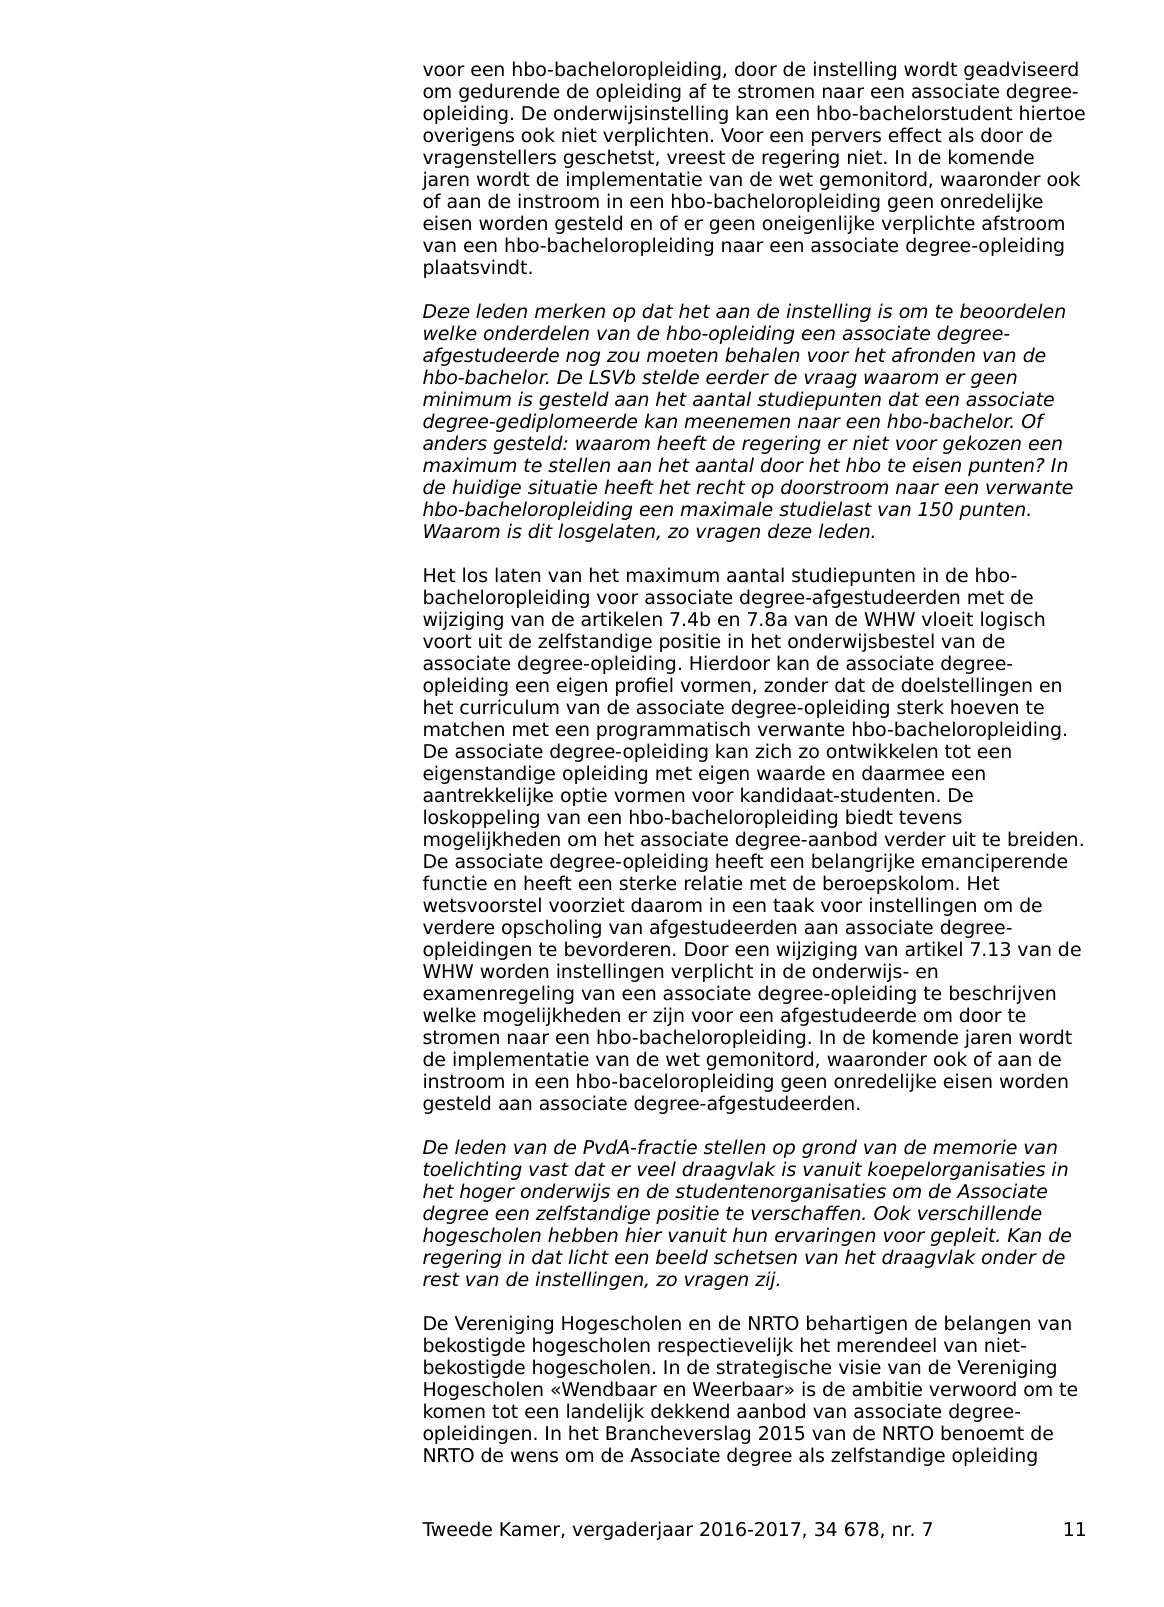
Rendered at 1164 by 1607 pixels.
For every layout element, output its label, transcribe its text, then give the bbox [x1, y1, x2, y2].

text voor een hbo-bacheloropleiding, door de instelling wordt geadviseerd om gedurende de opleiding af te stromen naar een associate degree-opleiding. De onderwijsinstelling kan een hbo-bachelorstudent hiertoe overigens ook niet verplichten. Voor een pervers effect als door de vragenstellers geschetst, vreest de regering niet. In de komende jaren wordt de implementatie van de wet gemonitord, waaronder ook of aan de instroom in een hbo-bacheloropleiding geen onredelijke eisen worden gesteld en of er geen oneigenlijke verplichte afstroom van een hbo-bacheloropleiding naar een associate degree-opleiding plaatsvindt. [422, 59, 1087, 279]
text De Vereniging Hogescholen en de NRTO behartigen de belangen van bekostigde hogescholen respectievelijk het merendeel van niet-bekostigde hogescholen. In de strategische visie van de Vereniging Hogescholen «Wendbaar en Weerbaar» is de ambitie verwoord om te komen tot een landelijk dekkend aanbod van associate degree-opleidingen. In het Brancheverslag 2015 van de NRTO benoemt de NRTO de wens om de Associate degree als zelfstandige opleiding [422, 1313, 1087, 1467]
text Het los laten van het maximum aantal studiepunten in de hbo-bacheloropleiding voor associate degree-afgestudeerden met de wijziging van de artikelen 7.4b en 7.8a van de WHW vloeit logisch voort uit de zelfstandige positie in het onderwijsbestel van de associate degree-opleiding. Hierdoor kan de associate degree-opleiding een eigen profiel vormen, zonder dat de doelstellingen en het curriculum van de associate degree-opleiding sterk hoeven te matchen met een programmatisch verwante hbo-bacheloropleiding. De associate degree-opleiding kan zich zo ontwikkelen tot een eigenstandige opleiding met eigen waarde en daarmee een aantrekkelijke optie vormen voor kandidaat-studenten. De loskoppeling van een hbo-bacheloropleiding biedt tevens mogelijkheden om het associate degree-aanbod verder uit te breiden. [422, 565, 1087, 851]
text De leden van de PvdA-fractie stellen op grond van de memorie van toelichting vast dat er veel draagvlak is vanuit koepelorganisaties in het hoger onderwijs en de studentenorganisaties om de Associate degree een zelfstandige positie te verschaffen. Ook verschillende hogescholen hebben hier vanuit hun ervaringen voor gepleit. Kan de regering in dat licht een beeld schetsen van het draagvlak onder de rest van de instellingen, zo vragen zij. [422, 1137, 1087, 1291]
text De associate degree-opleiding heeft een belangrijke emanciperende functie en heeft een sterke relatie met de beroepskolom. Het wetsvoorstel voorziet daarom in een taak voor instellingen om de verdere opscholing van afgestudeerden aan associate degree-opleidingen te bevorderen. Door een wijziging van artikel 7.13 van de WHW worden instellingen verplicht in de onderwijs- en examenregeling van een associate degree-opleiding te beschrijven welke mogelijkheden er zijn voor een afgestudeerde om door te stromen naar een hbo-bacheloropleiding. In de komende jaren wordt de implementatie van de wet gemonitord, waaronder ook of aan de instroom in een hbo-baceloropleiding geen onredelijke eisen worden gesteld aan associate degree-afgestudeerden. [422, 851, 1087, 1114]
text Deze leden merken op dat het aan de instelling is om te beoordelen welke onderdelen van de hbo-opleiding een associate degree-afgestudeerde nog zou moeten behalen voor het afronden van de hbo-bachelor. De LSVb stelde eerder de vraag waarom er geen minimum is gesteld aan het aantal studiepunten dat een associate degree-gediplomeerde kan meenemen naar een hbo-bachelor. Of anders gesteld: waarom heeft de regering er niet voor gekozen een maximum te stellen aan het aantal door het hbo te eisen punten? In de huidige situatie heeft het recht op doorstroom naar een verwante hbo-bacheloropleiding een maximale studielast van 150 punten. Waarom is dit losgelaten, zo vragen deze leden. [422, 301, 1087, 543]
